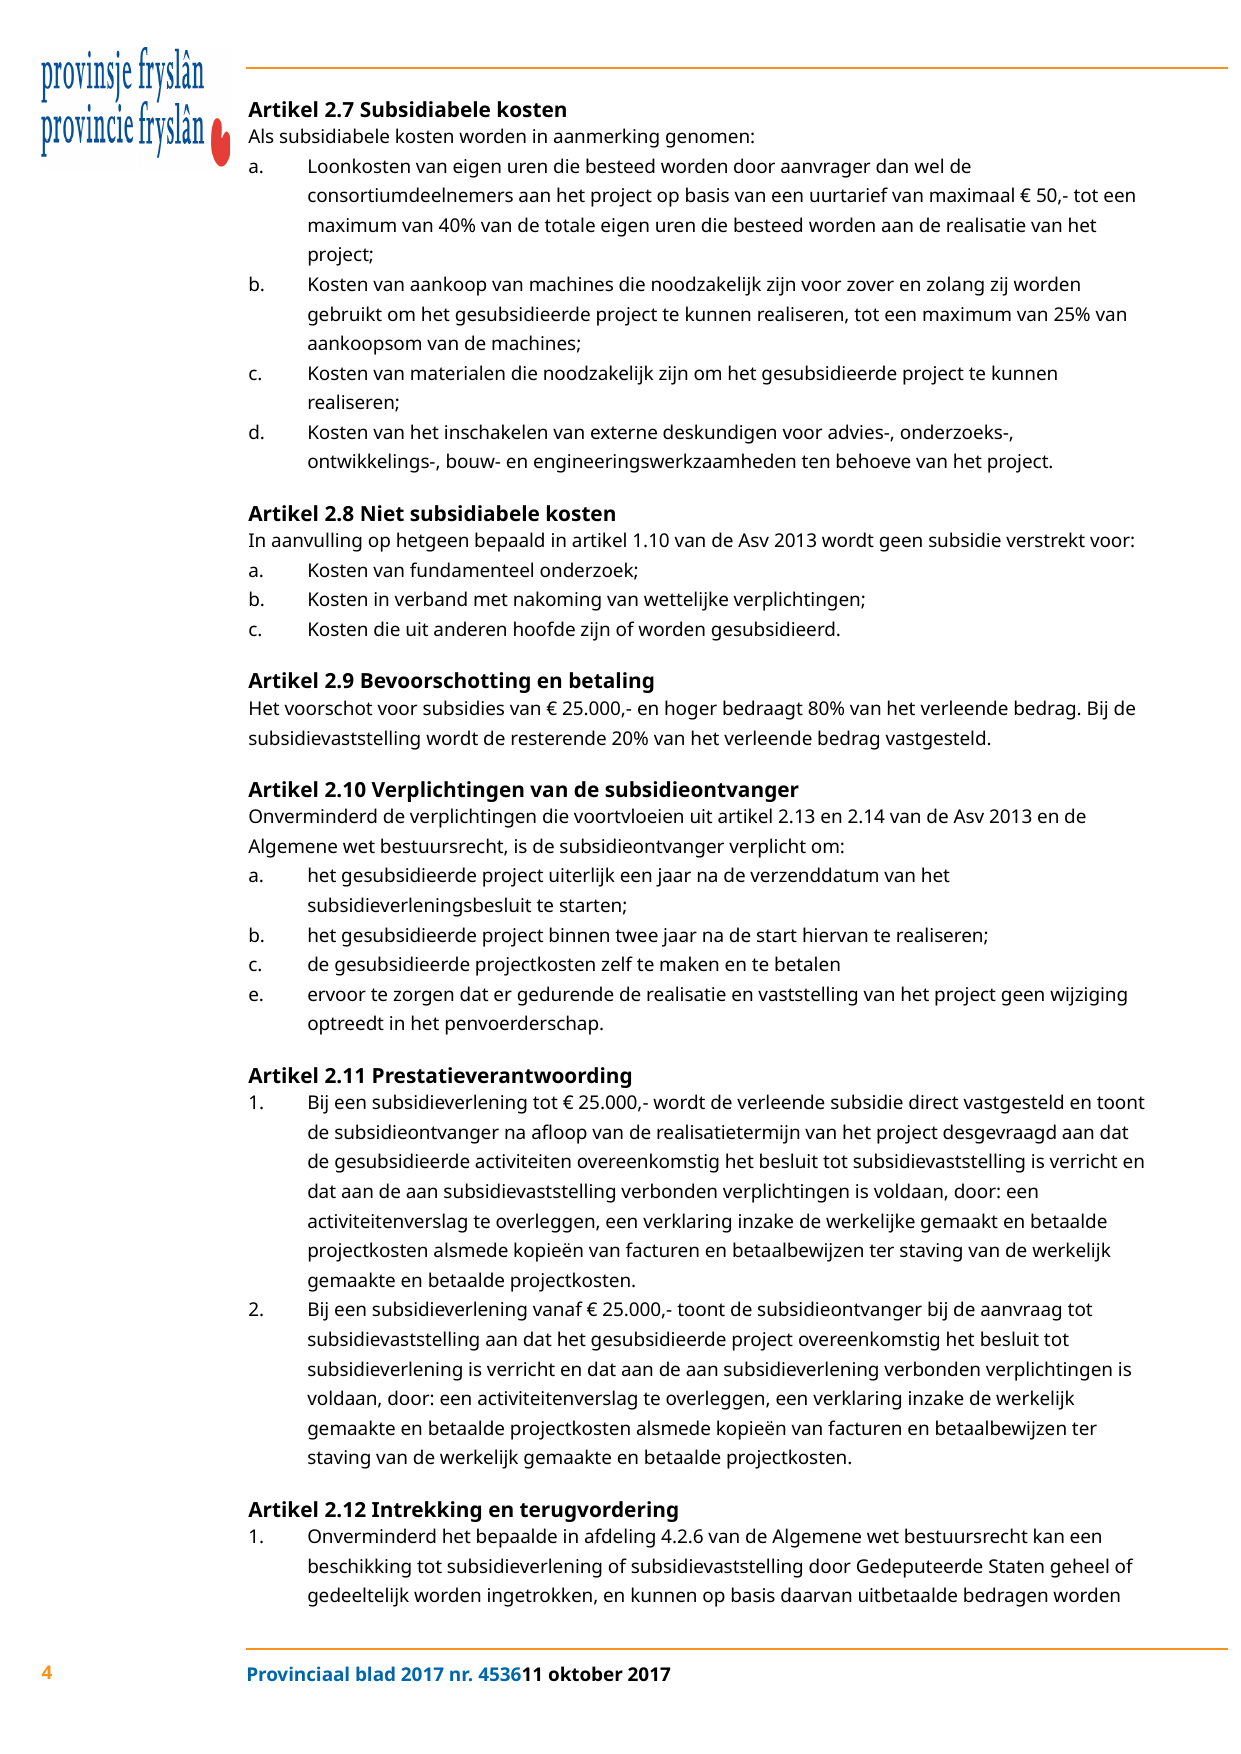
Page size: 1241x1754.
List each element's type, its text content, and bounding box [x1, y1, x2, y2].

list Loonkosten van eigen uren die besteed worden door aanvrager dan wel de consortiumdeelnemers aan het project op basis van een uurtarief van maximaal € 50,- tot een maximum van 40% van de totale eigen uren die besteed worden aan de realisatie van het project; [248, 153, 1152, 267]
text In aanvulling op hetgeen bepaald in artikel 1.10 van de Asv 2013 wordt geen subsidie verstrekt voor: [248, 527, 1152, 553]
list Kosten van het inschakelen van externe deskundigen voor advies-, onderzoeks-, ontwikkelings-, bouw- en engineeringswerkzaamheden ten behoeve van het project. [248, 419, 1152, 474]
list ervoor te zorgen dat er gedurende de realisatie en vaststelling van het project geen wijziging optreedt in het penvoerderschap. [248, 981, 1152, 1036]
list Kosten van aankoop van machines die noodzakelijk zijn voor zover en zolang zij worden gebruikt om het gesubsidieerde project te kunnen realiseren, tot een maximum van 25% van aankoopsom van de machines; [248, 271, 1152, 356]
list Kosten die uit anderen hoofde zijn of worden gesubsidieerd. [248, 616, 1152, 642]
list het gesubsidieerde project binnen twee jaar na de start hiervan te realiseren; [248, 922, 1152, 948]
list Bij een subsidieverlening vanaf € 25.000,- toont de subsidieontvanger bij de aanvraag tot subsidievaststelling aan dat het gesubsidieerde project overeenkomstig het besluit tot subsidieverlening is verricht en dat aan de aan subsidieverlening verbonden verplichtingen is voldaan, door: een activiteitenverslag te overleggen, een verklaring inzake de werkelijk gemaakte en betaalde projectkosten alsmede kopieën van facturen en betaalbewijzen ter staving van de werkelijk gemaakte en betaalde projectkosten. [248, 1297, 1152, 1470]
list Kosten van materialen die noodzakelijk zijn om het gesubsidieerde project te kunnen realiseren; [248, 360, 1152, 415]
text Het voorschot voor subsidies van € 25.000,- en hoger bedraagt 80% van het verleende bedrag. Bij de subsidievaststelling wordt de resterende 20% van het verleende bedrag vastgesteld. [248, 695, 1152, 750]
text Artikel 2.8 Niet subsidiabele kosten [248, 499, 1152, 527]
list de gesubsidieerde projectkosten zelf te maken en te betalen [248, 951, 1152, 977]
list Kosten in verband met nakoming van wettelijke verplichtingen; [248, 587, 1152, 612]
list Kosten van fundamenteel onderzoek; [248, 557, 1152, 583]
text Artikel 2.9 Bevoorschotting en betaling [248, 667, 1152, 695]
list Bij een subsidieverlening tot € 25.000,- wordt de verleende subsidie direct vastgesteld en toont de subsidieontvanger na afloop van de realisatietermijn van het project desgevraagd aan dat de gesubsidieerde activiteiten overeenkomstig het besluit tot subsidievaststelling is verricht en dat aan de aan subsidievaststelling verbonden verplichtingen is voldaan, door: een activiteitenverslag te overleggen, een verklaring inzake de werkelijke gemaakt en betaalde projectkosten alsmede kopieën van facturen en betaalbewijzen ter staving van de werkelijk gemaakte en betaalde projectkosten. [248, 1089, 1152, 1293]
text Als subsidiabele kosten worden in aanmerking genomen: [248, 123, 1152, 149]
text Artikel 2.7 Subsidiabele kosten [248, 95, 1152, 123]
list het gesubsidieerde project uiterlijk een jaar na de verzenddatum van het subsidieverleningsbesluit te starten; [248, 863, 1152, 918]
picture [41, 47, 231, 172]
text Artikel 2.10 Verplichtingen van de subsidieontvanger [248, 775, 1152, 803]
list Onverminderd het bepaalde in afdeling 4.2.6 van de Algemene wet bestuursrecht kan een beschikking tot subsidieverlening of subsidievaststelling door Gedeputeerde Staten geheel of gedeeltelijk worden ingetrokken, en kunnen op basis daarvan uitbetaalde bedragen worden [248, 1523, 1152, 1608]
text Artikel 2.12 Intrekking en terugvordering [248, 1495, 1152, 1523]
text Onverminderd de verplichtingen die voortvloeien uit artikel 2.13 en 2.14 van de Asv 2013 en de Algemene wet bestuursrecht, is de subsidieontvanger verplicht om: [248, 803, 1152, 859]
text Artikel 2.11 Prestatieverantwoording [248, 1061, 1152, 1089]
